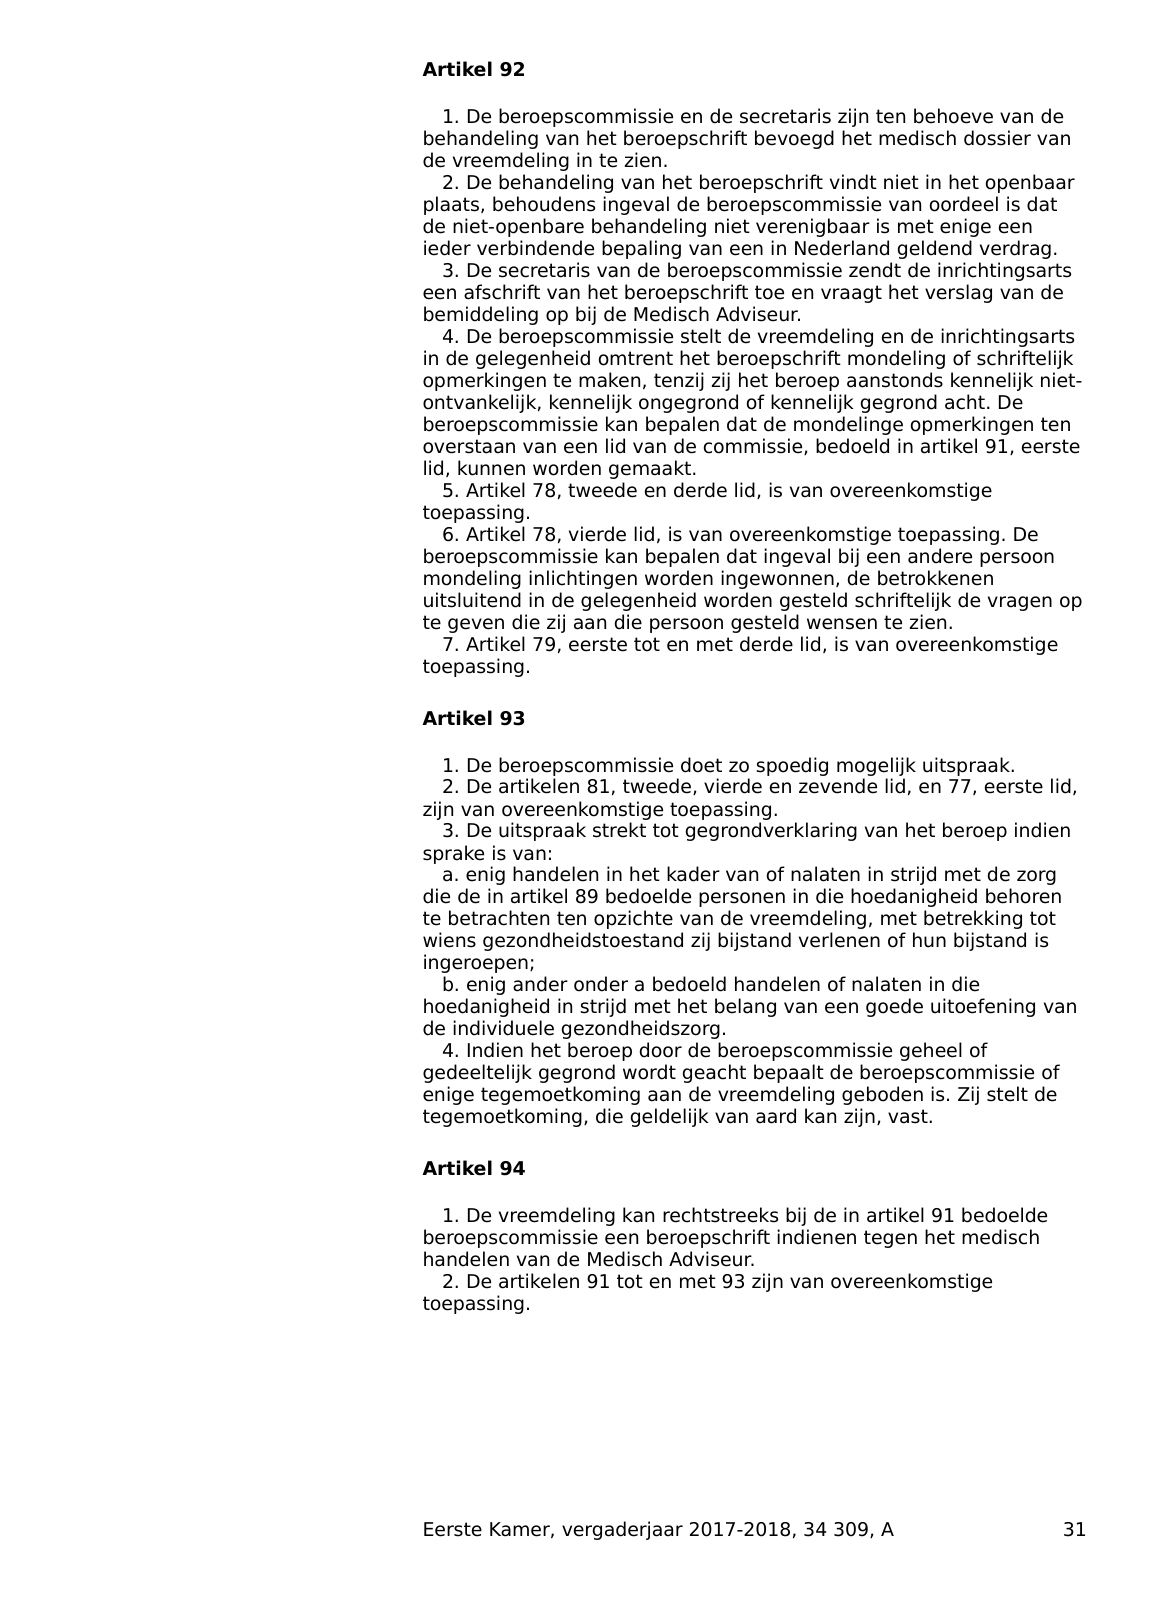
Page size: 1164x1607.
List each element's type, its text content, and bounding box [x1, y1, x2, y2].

text 1. De beroepscommissie doet zo spoedig mogelijk uitspraak. [422, 754, 1087, 776]
text 2. De artikelen 91 tot en met 93 zijn van overeenkomstige toepassing. [422, 1271, 1087, 1315]
text 2. De behandeling van het beroepschrift vindt niet in het openbaar plaats, behoudens ingeval de beroepscommissie van oordeel is dat de niet-openbare behandeling niet verenigbaar is met enige een ieder verbindende bepaling van een in Nederland geldend verdrag. [422, 172, 1087, 260]
text 4. Indien het beroep door de beroepscommissie geheel of gedeeltelijk gegrond wordt geacht bepaalt de beroepscommissie of enige tegemoetkoming aan de vreemdeling geboden is. Zij stelt de tegemoetkoming, die geldelijk van aard kan zijn, vast. [422, 1040, 1087, 1128]
text 3. De uitspraak strekt tot gegrondverklaring van het beroep indien sprake is van: [422, 820, 1087, 864]
text 1. De beroepscommissie en de secretaris zijn ten behoeve van de behandeling van het beroepschrift bevoegd het medisch dossier van de vreemdeling in te zien. [422, 106, 1087, 172]
text 3. De secretaris van de beroepscommissie zendt de inrichtingsarts een afschrift van het beroepschrift toe en vraagt het verslag van de bemiddeling op bij de Medisch Adviseur. [422, 260, 1087, 326]
text 1. De vreemdeling kan rechtstreeks bij de in artikel 91 bedoelde beroepscommissie een beroepschrift indienen tegen het medisch handelen van de Medisch Adviseur. [422, 1205, 1087, 1271]
text 7. Artikel 79, eerste tot en met derde lid, is van overeenkomstige toepassing. [422, 633, 1087, 677]
text a. enig handelen in het kader van of nalaten in strijd met de zorg die de in artikel 89 bedoelde personen in die hoedanigheid behoren te betrachten ten opzichte van de vreemdeling, met betrekking tot wiens gezondheidstoestand zij bijstand verlenen of hun bijstand is ingeroepen; [422, 864, 1087, 974]
text 5. Artikel 78, tweede en derde lid, is van overeenkomstige toepassing. [422, 480, 1087, 524]
subtitle Artikel 92 [422, 59, 1087, 81]
text b. enig ander onder a bedoeld handelen of nalaten in die hoedanigheid in strijd met het belang van een goede uitoefening van de individuele gezondheidszorg. [422, 974, 1087, 1040]
text 6. Artikel 78, vierde lid, is van overeenkomstige toepassing. De beroepscommissie kan bepalen dat ingeval bij een andere persoon mondeling inlichtingen worden ingewonnen, de betrokkenen uitsluitend in de gelegenheid worden gesteld schriftelijk de vragen op te geven die zij aan die persoon gesteld wensen te zien. [422, 524, 1087, 633]
subtitle Artikel 94 [422, 1158, 1087, 1180]
text 4. De beroepscommissie stelt de vreemdeling en de inrichtingsarts in de gelegenheid omtrent het beroepschrift mondeling of schriftelijk opmerkingen te maken, tenzij zij het beroep aanstonds kennelijk niet-ontvankelijk, kennelijk ongegrond of kennelijk gegrond acht. De beroepscommissie kan bepalen dat de mondelinge opmerkingen ten overstaan van een lid van de commissie, bedoeld in artikel 91, eerste lid, kunnen worden gemaakt. [422, 326, 1087, 480]
subtitle Artikel 93 [422, 707, 1087, 729]
text 2. De artikelen 81, tweede, vierde en zevende lid, en 77, eerste lid, zijn van overeenkomstige toepassing. [422, 776, 1087, 820]
